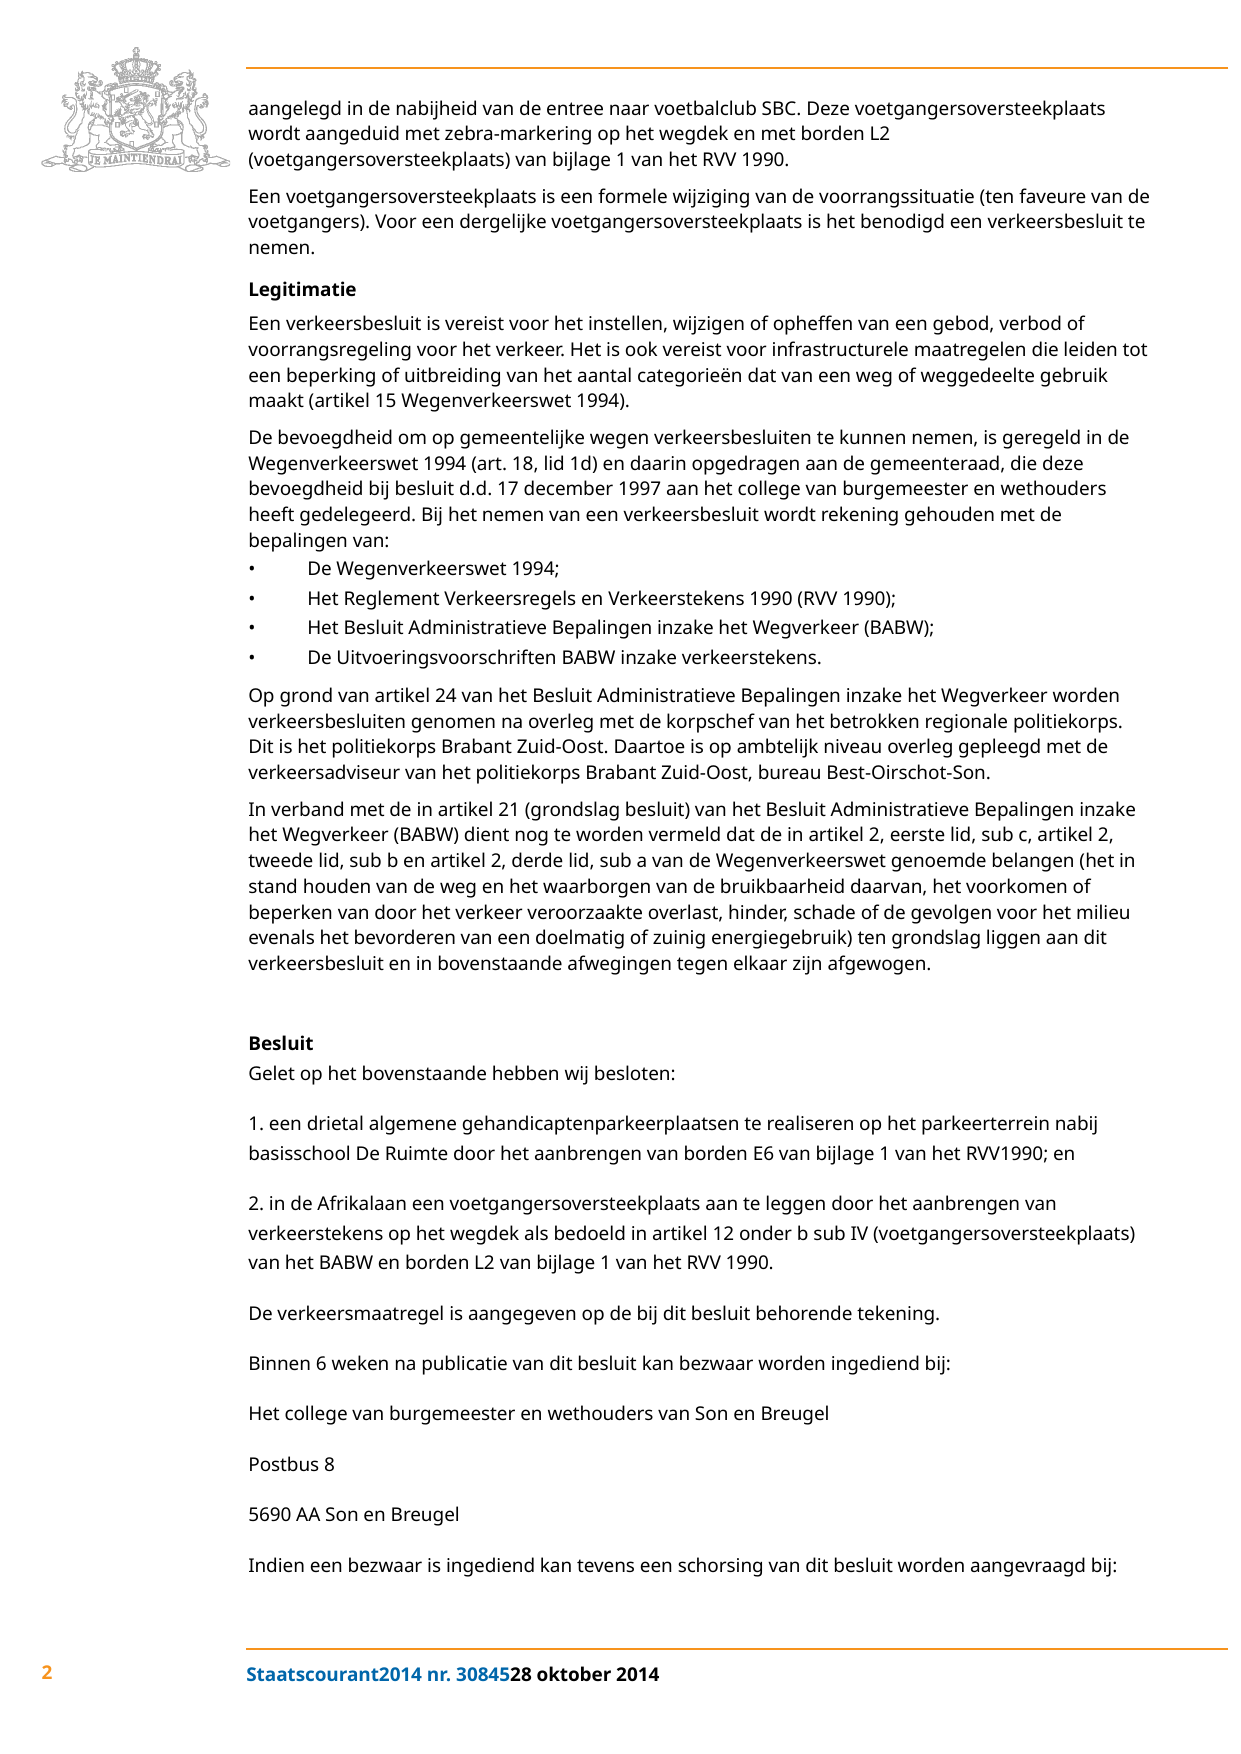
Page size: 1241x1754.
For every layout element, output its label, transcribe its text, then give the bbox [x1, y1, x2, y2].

text Indien een bezwaar is ingediend kan tevens een schorsing van dit besluit worden aangevraagd bij: [248, 1552, 1152, 1577]
text Legitimatie [248, 276, 1152, 302]
list De Wegenverkeerswet 1994; [248, 555, 1152, 581]
list Het Reglement Verkeersregels en Verkeerstekens 1990 (RVV 1990); [248, 585, 1152, 611]
text Een verkeersbesluit is vereist voor het instellen, wijzigen of opheffen van een gebod, verbod of voorrangsregeling voor het verkeer. Het is ook vereist voor infrastructurele maatregelen die leiden tot een beperking of uitbreiding van het aantal categorieën dat van een weg of weggedeelte gebruik maakt (artikel 15 Wegenverkeerswet 1994). [248, 310, 1152, 413]
text Besluit [248, 1030, 1152, 1056]
text In verband met de in artikel 21 (grondslag besluit) van het Besluit Administratieve Bepalingen inzake het Wegverkeer (BABW) dient nog te worden vermeld dat de in artikel 2, eerste lid, sub c, artikel 2, tweede lid, sub b en artikel 2, derde lid, sub a van de Wegenverkeerswet genoemde belangen (het in stand houden van de weg en het waarborgen van de bruikbaarheid daarvan, het voorkomen of beperken van door het verkeer veroorzaakte overlast, hinder, schade of de gevolgen voor het milieu evenals het bevorderen van een doelmatig of zuinig energiegebruik) ten grondslag liggen aan dit verkeersbesluit en in bovenstaande afwegingen tegen elkaar zijn afgewogen. [248, 796, 1152, 976]
text Op grond van artikel 24 van het Besluit Administratieve Bepalingen inzake het Wegverkeer worden verkeersbesluiten genomen na overleg met de korpschef van het betrokken regionale politiekorps. Dit is het politiekorps Brabant Zuid-Oost. Daartoe is op ambtelijk niveau overleg gepleegd met de verkeersadviseur van het politiekorps Brabant Zuid-Oost, bureau Best-Oirschot-Son. [248, 682, 1152, 785]
list Het Besluit Administratieve Bepalingen inzake het Wegverkeer (BABW); [248, 614, 1152, 640]
text Binnen 6 weken na publicatie van dit besluit kan bezwaar worden ingediend bij: [248, 1350, 1152, 1376]
text De verkeersmaatregel is aangegeven op de bij dit besluit behorende tekening. [248, 1300, 1152, 1325]
picture [41, 47, 231, 172]
text De bevoegdheid om op gemeentelijke wegen verkeersbesluiten te kunnen nemen, is geregeld in de Wegenverkeerswet 1994 (art. 18, lid 1d) en daarin opgedragen aan de gemeenteraad, die deze bevoegdheid bij besluit d.d. 17 december 1997 aan het college van burgemeester en wethouders heeft gedelegeerd. Bij het nemen van een verkeersbesluit wordt rekening gehouden met de bepalingen van: [248, 424, 1152, 553]
text Een voetgangersoversteekplaats is een formele wijziging van de voorrangssituatie (ten faveure van de voetgangers). Voor een dergelijke voetgangersoversteekplaats is het benodigd een verkeersbesluit te nemen. [248, 183, 1152, 260]
text aangelegd in de nabijheid van de entree naar voetbalclub SBC. Deze voetgangersoversteekplaats wordt aangeduid met zebra-markering op het wegdek en met borden L2 (voetgangersoversteekplaats) van bijlage 1 van het RVV 1990. [248, 95, 1152, 172]
text Gelet op het bovenstaande hebben wij besloten: [248, 1060, 1152, 1085]
text 5690 AA Son en Breugel [248, 1501, 1152, 1527]
text 2. in de Afrikalaan een voetgangersoversteekplaats aan te leggen door het aanbrengen van verkeerstekens op het wegdek als bedoeld in artikel 12 onder b sub IV (voetgangersoversteekplaats) van het BABW en borden L2 van bijlage 1 van het RVV 1990. [248, 1190, 1152, 1275]
list De Uitvoeringsvoorschriften BABW inzake verkeerstekens. [248, 644, 1152, 670]
text Postbus 8 [248, 1451, 1152, 1477]
text 1. een drietal algemene gehandicaptenparkeerplaatsen te realiseren op het parkeerterrein nabij basisschool De Ruimte door het aanbrengen van borden E6 van bijlage 1 van het RVV1990; en [248, 1110, 1152, 1165]
text Het college van burgemeester en wethouders van Son en Breugel [248, 1401, 1152, 1426]
